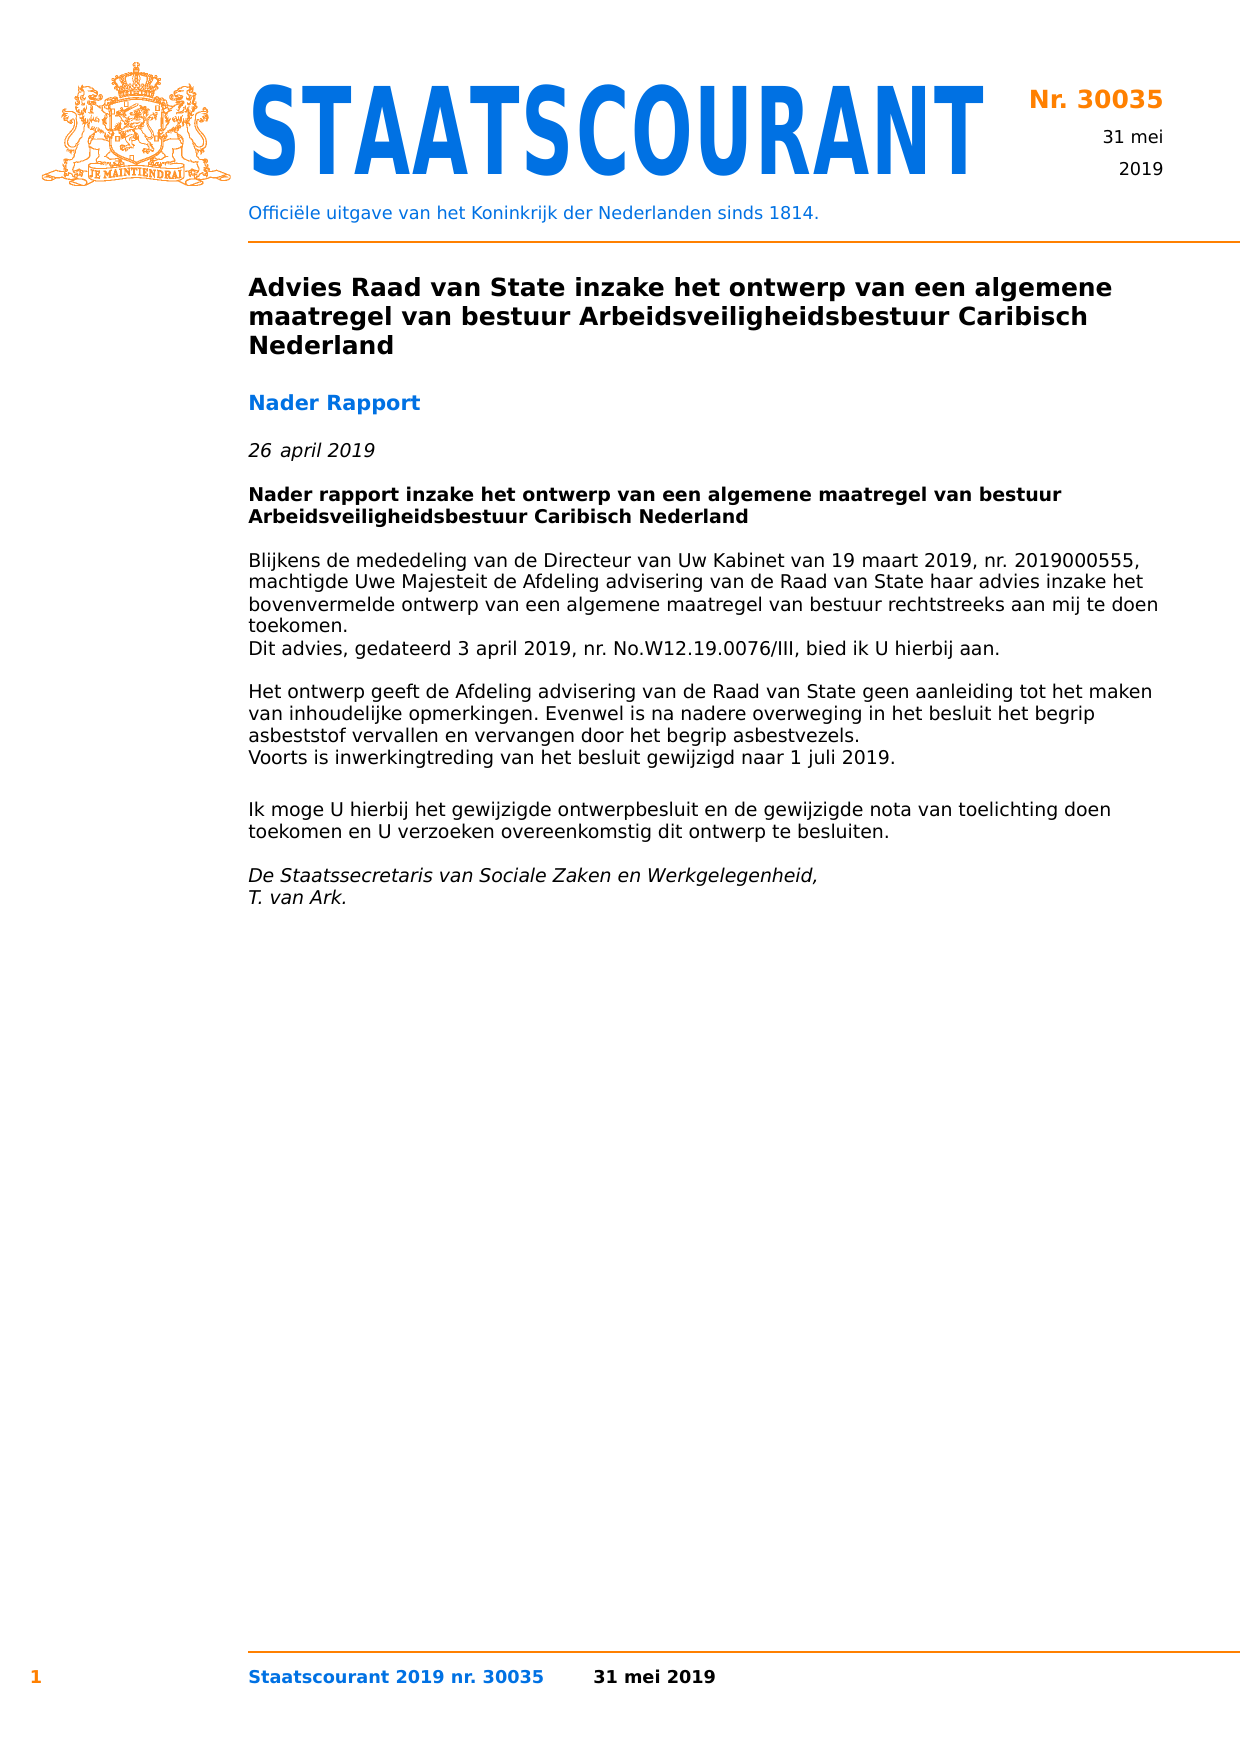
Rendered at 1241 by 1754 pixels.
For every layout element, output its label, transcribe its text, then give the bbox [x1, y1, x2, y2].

text Ik moge U hierbij het gewijzigde ontwerpbesluit en de gewijzigde nota van toelichting doen toekomen en U verzoeken overeenkomstig dit ontwerp te besluiten. [248, 799, 1163, 843]
table_cell 2019 [998, 153, 1240, 203]
text Het ontwerp geeft de Afdeling advisering van de Raad van State geen aanleiding tot het maken van inhoudelijke opmerkingen. Evenwel is na nadere overweging in het besluit het begrip asbeststof vervallen en vervangen door het begrip asbestvezels. [248, 681, 1163, 747]
table_header STAATSCOURANT [248, 62, 998, 203]
text Dit advies, gedateerd 3 april 2019, nr. No.W12.19.0076/III, bied ik U hierbij aan. [248, 637, 1163, 659]
text Blijkens de mededeling van de Directeur van Uw Kabinet van 19 maart 2019, nr. 2019000555, machtigde Uwe Majesteit de Afdeling advisering van de Raad van State haar advies inzake het bovenvermelde ontwerp van een algemene maatregel van bestuur rechtstreeks aan mij te doen toekomen. [248, 549, 1163, 637]
text 26 april 2019 [248, 440, 1163, 462]
table_header [25, 62, 248, 241]
text Voorts is inwerkingtreding van het besluit gewijzigd naar 1 juli 2019. [248, 747, 1163, 769]
table_header Nr. 30035 [998, 62, 1240, 121]
text De Staatssecretaris van Sociale Zaken en Werkgelegenheid, T. van Ark. [248, 865, 1163, 909]
text Nader rapport inzake het ontwerp van een algemene maatregel van bestuur Arbeidsveiligheidsbestuur Caribisch Nederland [248, 484, 1163, 528]
subtitle Nader Rapport [248, 391, 1163, 415]
table_cell 31 mei [998, 121, 1240, 153]
picture [41, 62, 231, 186]
subtitle Advies Raad van State inzake het ontwerp van een algemene maatregel van bestuur Arbeidsveiligheidsbestuur Caribisch Nederland [248, 273, 1163, 361]
table_cell Officiële uitgave van het Koninkrijk der Nederlanden sinds 1814. [248, 203, 1240, 241]
